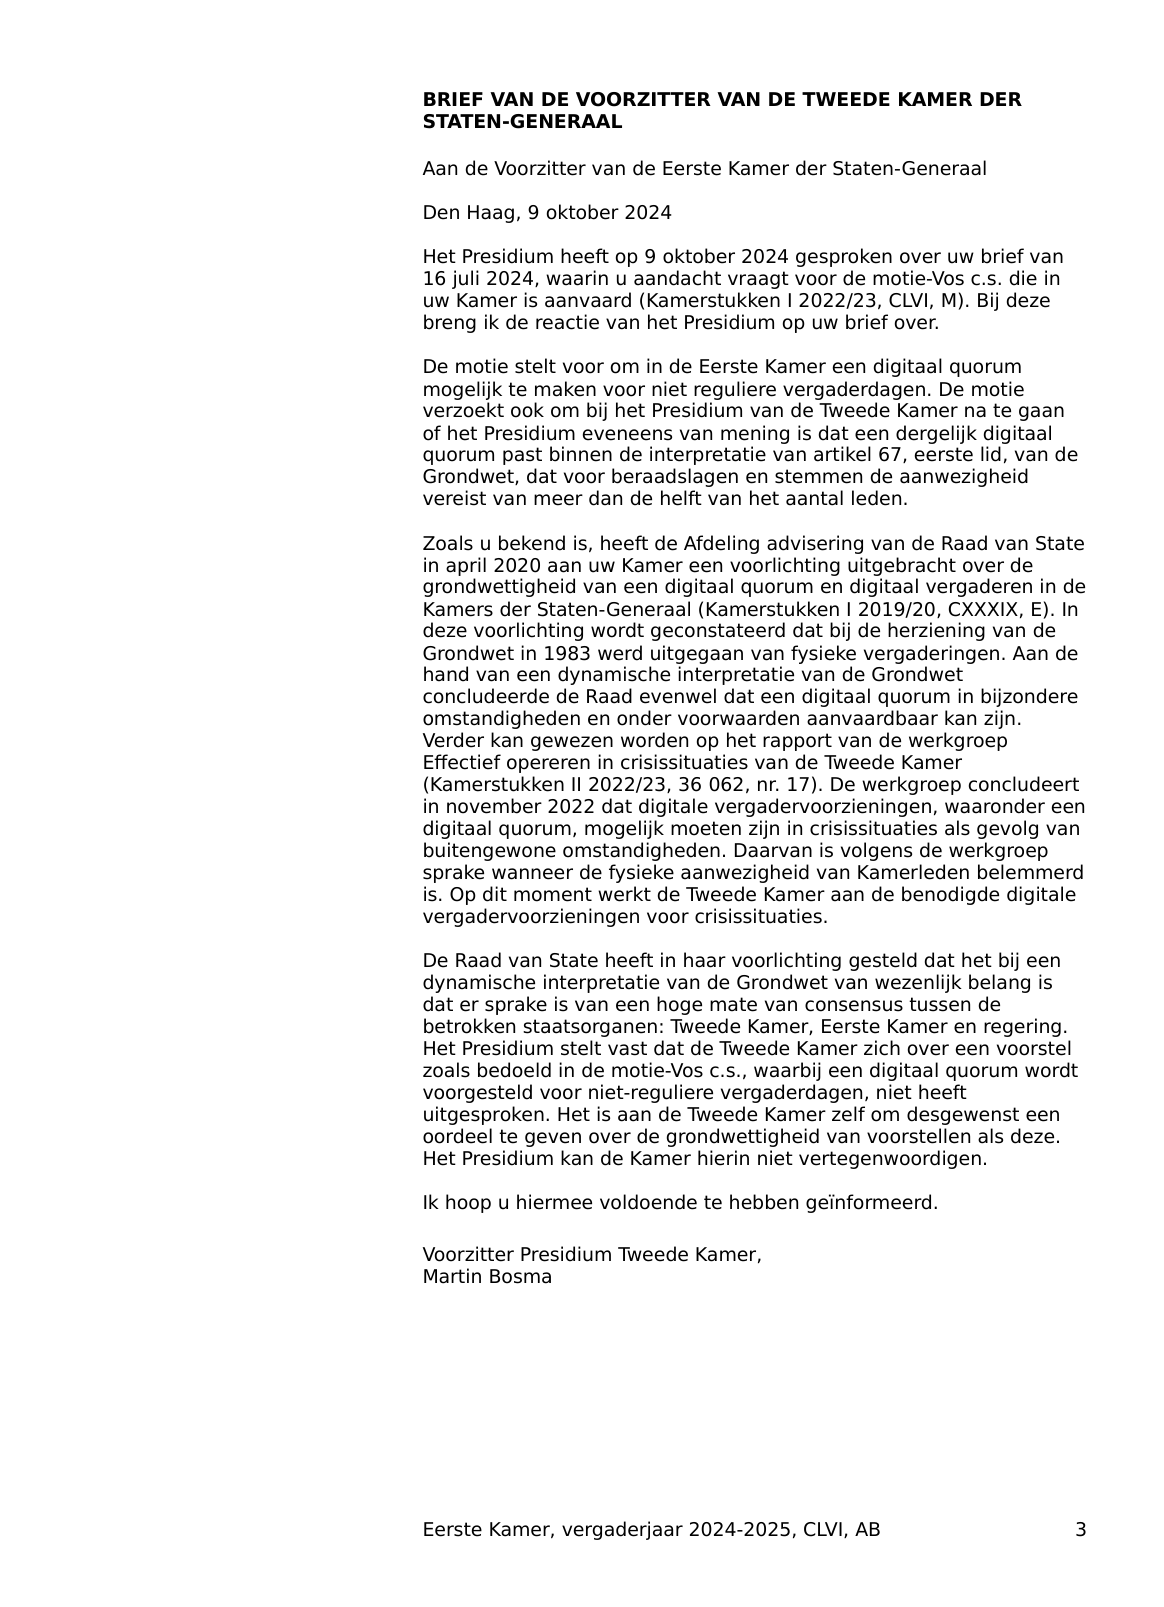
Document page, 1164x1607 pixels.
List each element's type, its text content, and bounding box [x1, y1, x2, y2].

text De Raad van State heeft in haar voorlichting gesteld dat het bij een dynamische interpretatie van de Grondwet van wezenlijk belang is dat er sprake is van een hoge mate van consensus tussen de betrokken staatsorganen: Tweede Kamer, Eerste Kamer en regering. Het Presidium stelt vast dat de Tweede Kamer zich over een voorstel zoals bedoeld in de motie-Vos c.s., waarbij een digitaal quorum wordt voorgesteld voor niet-reguliere vergaderdagen, niet heeft uitgesproken. Het is aan de Tweede Kamer zelf om desgewenst een oordeel te geven over de grondwettigheid van voorstellen als deze. Het Presidium kan de Kamer hierin niet vertegenwoordigen. [422, 950, 1087, 1170]
text Aan de Voorzitter van de Eerste Kamer der Staten-Generaal [422, 158, 1087, 180]
text Den Haag, 9 oktober 2024 [422, 202, 1087, 224]
text Ik hoop u hiermee voldoende te hebben geïnformeerd. [422, 1192, 1087, 1214]
text Zoals u bekend is, heeft de Afdeling advisering van de Raad van State in april 2020 aan uw Kamer een voorlichting uitgebracht over de grondwettigheid van een digitaal quorum en digitaal vergaderen in de Kamers der Staten-Generaal (Kamerstukken I 2019/20, CXXXIX, E). In deze voorlichting wordt geconstateerd dat bij de herziening van de Grondwet in 1983 werd uitgegaan van fysieke vergaderingen. Aan de hand van een dynamische interpretatie van de Grondwet concludeerde de Raad evenwel dat een digitaal quorum in bijzondere omstandigheden en onder voorwaarden aanvaardbaar kan zijn. Verder kan gewezen worden op het rapport van de werkgroep Effectief opereren in crisissituaties van de Tweede Kamer (Kamerstukken II 2022/23, 36 062, nr. 17). De werkgroep concludeert in november 2022 dat digitale vergadervoorzieningen, waaronder een digitaal quorum, mogelijk moeten zijn in crisissituaties als gevolg van buitengewone omstandigheden. Daarvan is volgens de werkgroep sprake wanneer de fysieke aanwezigheid van Kamerleden belemmerd is. Op dit moment werkt de Tweede Kamer aan de benodigde digitale vergadervoorzieningen voor crisissituaties. [422, 532, 1087, 928]
text Voorzitter Presidium Tweede Kamer, Martin Bosma [422, 1244, 1087, 1288]
subtitle BRIEF VAN DE VOORZITTER VAN DE TWEEDE KAMER DER STATEN-GENERAAL [422, 89, 1087, 133]
text De motie stelt voor om in de Eerste Kamer een digitaal quorum mogelijk te maken voor niet reguliere vergaderdagen. De motie verzoekt ook om bij het Presidium van de Tweede Kamer na te gaan of het Presidium eveneens van mening is dat een dergelijk digitaal quorum past binnen de interpretatie van artikel 67, eerste lid, van de Grondwet, dat voor beraadslagen en stemmen de aanwezigheid vereist van meer dan de helft van het aantal leden. [422, 356, 1087, 510]
text Het Presidium heeft op 9 oktober 2024 gesproken over uw brief van 16 juli 2024, waarin u aandacht vraagt voor de motie-Vos c.s. die in uw Kamer is aanvaard (Kamerstukken I 2022/23, CLVI, M). Bij deze breng ik de reactie van het Presidium op uw brief over. [422, 246, 1087, 334]
